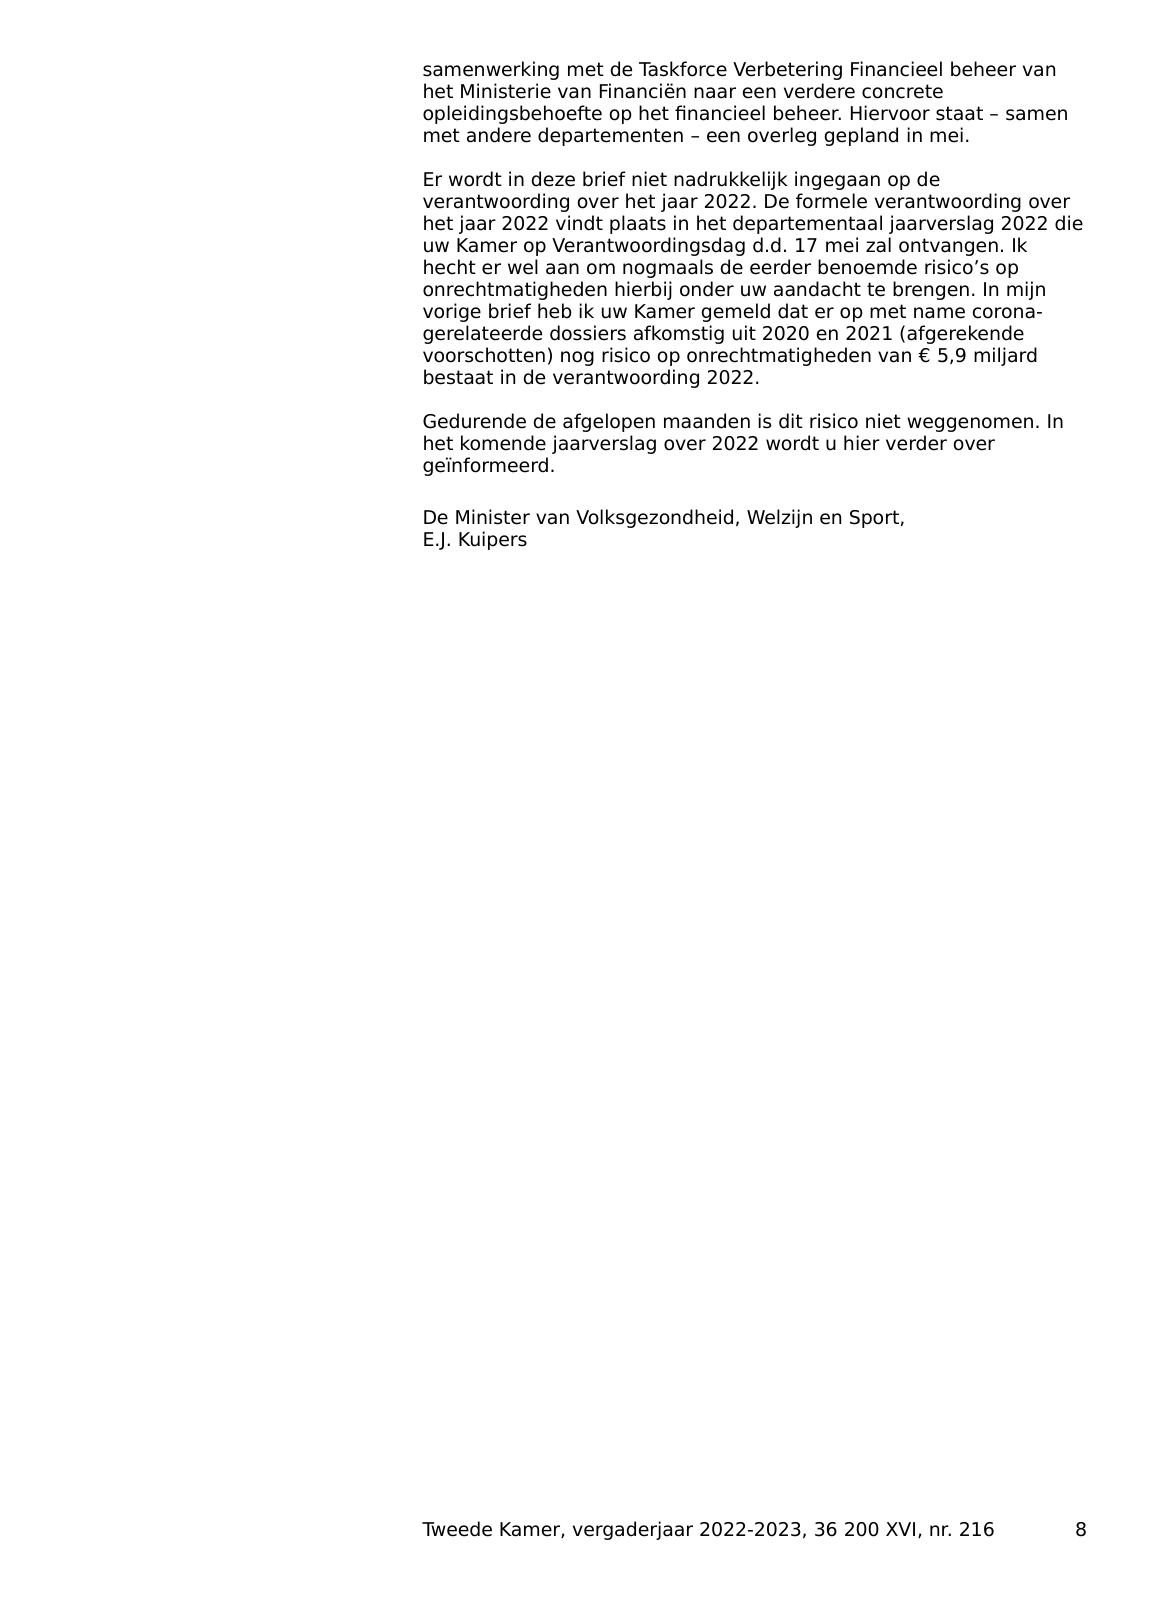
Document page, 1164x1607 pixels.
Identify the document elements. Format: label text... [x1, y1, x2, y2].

text De Minister van Volksgezondheid, Welzijn en Sport, E.J. Kuipers [422, 507, 1087, 551]
text samenwerking met de Taskforce Verbetering Financieel beheer van het Ministerie van Financiën naar een verdere concrete opleidingsbehoefte op het financieel beheer. Hiervoor staat – samen met andere departementen – een overleg gepland in mei. [422, 59, 1087, 147]
text Er wordt in deze brief niet nadrukkelijk ingegaan op de verantwoording over het jaar 2022. De formele verantwoording over het jaar 2022 vindt plaats in het departementaal jaarverslag 2022 die uw Kamer op Verantwoordingsdag d.d. 17 mei zal ontvangen. Ik hecht er wel aan om nogmaals de eerder benoemde risico’s op onrechtmatigheden hierbij onder uw aandacht te brengen. In mijn vorige brief heb ik uw Kamer gemeld dat er op met name corona-gerelateerde dossiers afkomstig uit 2020 en 2021 (afgerekende voorschotten) nog risico op onrechtmatigheden van € 5,9 miljard bestaat in de verantwoording 2022. [422, 169, 1087, 389]
text Gedurende de afgelopen maanden is dit risico niet weggenomen. In het komende jaarverslag over 2022 wordt u hier verder over geïnformeerd. [422, 411, 1087, 477]
